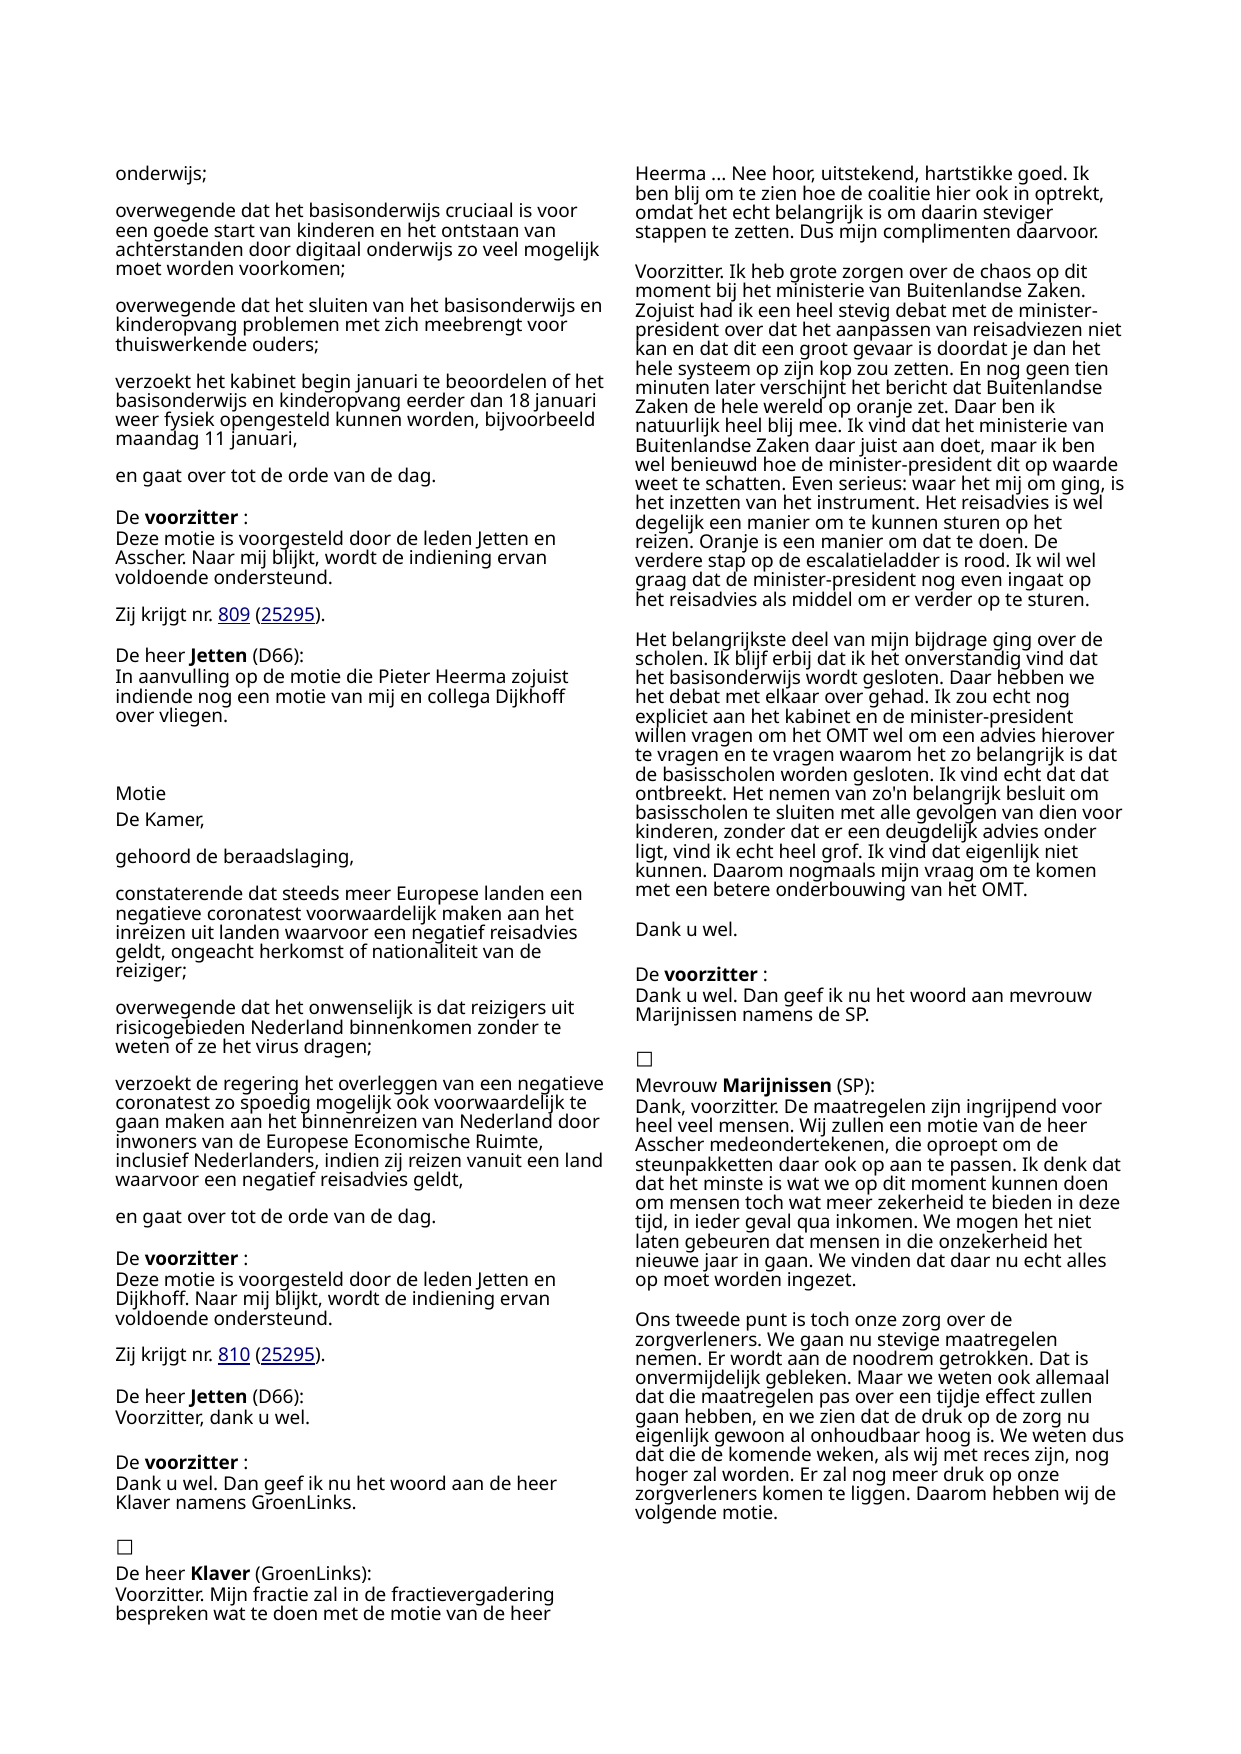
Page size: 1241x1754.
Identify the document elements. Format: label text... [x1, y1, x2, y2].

text constaterende dat steeds meer Europese landen een negatieve coronatest voorwaardelijk maken aan het inreizen uit landen waarvoor een negatief reisadvies geldt, ongeacht herkomst of nationaliteit van de reiziger; [115, 885, 605, 982]
text overwegende dat het onwenselijk is dat reizigers uit risicogebieden Nederland binnenkomen zonder te weten of ze het virus dragen; [115, 999, 605, 1057]
text Dank, voorzitter. De maatregelen zijn ingrijpend voor heel veel mensen. Wij zullen een motie van de heer Asscher medeondertekenen, die oproept om de steunpakketten daar ook op aan te passen. Ik denk dat dat het minste is wat we op dit moment kunnen doen om mensen toch wat meer zekerheid te bieden in deze tijd, in ieder geval qua inkomen. We mogen het niet laten gebeuren dat mensen in die onzekerheid het nieuwe jaar in gaan. We vinden dat daar nu echt alles op moet worden ingezet. [635, 1098, 1125, 1291]
text Voorzitter, dank u wel. [115, 1409, 605, 1428]
text Heerma ... Nee hoor, uitstekend, hartstikke goed. Ik ben blij om te zien hoe de coalitie hier ook in optrekt, omdat het echt belangrijk is om daarin steviger stappen te zetten. Dus mijn complimenten daarvoor. [635, 165, 1125, 242]
text De voorzitter : [115, 1449, 605, 1475]
text Zij krijgt nr. 810 (25295). [115, 1346, 605, 1366]
text onderwijs; [115, 165, 605, 184]
text Het belangrijkste deel van mijn bijdrage ging over de scholen. Ik blijf erbij dat ik het onverstandig vind dat het basisonderwijs wordt gesloten. Daar hebben we het debat met elkaar over gehad. Ik zou echt nog expliciet aan het kabinet en de minister-president willen vragen om het OMT wel om een advies hierover te vragen en te vragen waarom het zo belangrijk is dat de basisscholen worden gesloten. Ik vind echt dat dat ontbreekt. Het nemen van zo'n belangrijk besluit om basisscholen te sluiten met alle gevolgen van dien voor kinderen, zonder dat er een deugdelijk advies onder ligt, vind ik echt heel grof. Ik vind dat eigenlijk niet kunnen. Daarom nogmaals mijn vraag om te komen met een betere onderbouwing van het OMT. [635, 631, 1125, 901]
text overwegende dat het sluiten van het basisonderwijs en kinderopvang problemen met zich meebrengt voor thuiswerkende ouders; [115, 297, 605, 355]
text De heer Klaver (GroenLinks): [115, 1560, 605, 1586]
text en gaat over tot de orde van de dag. [115, 467, 605, 487]
text Deze motie is voorgesteld door de leden Jetten en Asscher. Naar mij blijkt, wordt de indiening ervan voldoende ondersteund. [115, 530, 605, 588]
text De heer Jetten (D66): [115, 643, 605, 668]
text De voorzitter : [115, 1245, 605, 1271]
text verzoekt het kabinet begin januari te beoordelen of het basisonderwijs en kinderopvang eerder dan 18 januari weer fysiek opengesteld kunnen worden, bijvoorbeeld maandag 11 januari, [115, 373, 605, 450]
text De voorzitter : [115, 504, 605, 530]
text Dank u wel. Dan geef ik nu het woord aan de heer Klaver namens GroenLinks. [115, 1475, 605, 1514]
text en gaat over tot de orde van de dag. [115, 1208, 605, 1227]
text Voorzitter. Ik heb grote zorgen over de chaos op dit moment bij het ministerie van Buitenlandse Zaken. Zojuist had ik een heel stevig debat met de minister-president over dat het aanpassen van reisadviezen niet kan en dat dit een groot gevaar is doordat je dan het hele systeem op zijn kop zou zetten. En nog geen tien minuten later verschijnt het bericht dat Buitenlandse Zaken de hele wereld op oranje zet. Daar ben ik natuurlijk heel blij mee. Ik vind dat het ministerie van Buitenlandse Zaken daar juist aan doet, maar ik ben wel benieuwd hoe de minister-president dit op waarde weet te schatten. Even serieus: waar het mij om ging, is het inzetten van het instrument. Het reisadvies is wel degelijk een manier om te kunnen sturen op het reizen. Oranje is een manier om dat te doen. De verdere stap op de escalatieladder is rood. Ik wil wel graag dat de minister-president nog even ingaat op het reisadvies als middel om er verder op te sturen. [635, 263, 1125, 610]
text De heer Jetten (D66): [115, 1383, 605, 1409]
text De Kamer, [115, 811, 605, 831]
text ⬜ [635, 1046, 1125, 1072]
text verzoekt de regering het overleggen van een negatieve coronatest zo spoedig mogelijk ook voorwaardelijk te gaan maken aan het binnenreizen van Nederland door inwoners van de Europese Economische Ruimte, inclusief Nederlanders, indien zij reizen vanuit een land waarvoor een negatief reisadvies geldt, [115, 1075, 605, 1191]
text Ons tweede punt is toch onze zorg over de zorgverleners. We gaan nu stevige maatregelen nemen. Er wordt aan de noodrem getrokken. Dat is onvermijdelijk gebleken. Maar we weten ook allemaal dat die maatregelen pas over een tijdje effect zullen gaan hebben, en we zien dat de druk op de zorg nu eigenlijk gewoon al onhoudbaar hoog is. We weten dus dat die de komende weken, als wij met reces zijn, nog hoger zal worden. Er zal nog meer druk op onze zorgverleners komen te liggen. Daarom hebben wij de volgende motie. [635, 1311, 1125, 1523]
text De voorzitter : [635, 961, 1125, 987]
text gehoord de beraadslaging, [115, 848, 605, 868]
text ⬜ [115, 1534, 605, 1560]
text Voorzitter. Mijn fractie zal in de fractievergadering bespreken wat te doen met de motie van de heer [115, 1586, 605, 1624]
text Dank u wel. [635, 921, 1125, 941]
text Dank u wel. Dan geef ik nu het woord aan mevrouw Marijnissen namens de SP. [635, 987, 1125, 1026]
text Motie [115, 780, 605, 805]
text Mevrouw Marijnissen (SP): [635, 1072, 1125, 1098]
text Zij krijgt nr. 809 (25295). [115, 606, 605, 625]
text Deze motie is voorgesteld door de leden Jetten en Dijkhoff. Naar mij blijkt, wordt de indiening ervan voldoende ondersteund. [115, 1271, 605, 1329]
text In aanvulling op de motie die Pieter Heerma zojuist indiende nog een motie van mij en collega Dijkhoff over vliegen. [115, 668, 605, 726]
text overwegende dat het basisonderwijs cruciaal is voor een goede start van kinderen en het ontstaan van achterstanden door digitaal onderwijs zo veel mogelijk moet worden voorkomen; [115, 202, 605, 279]
